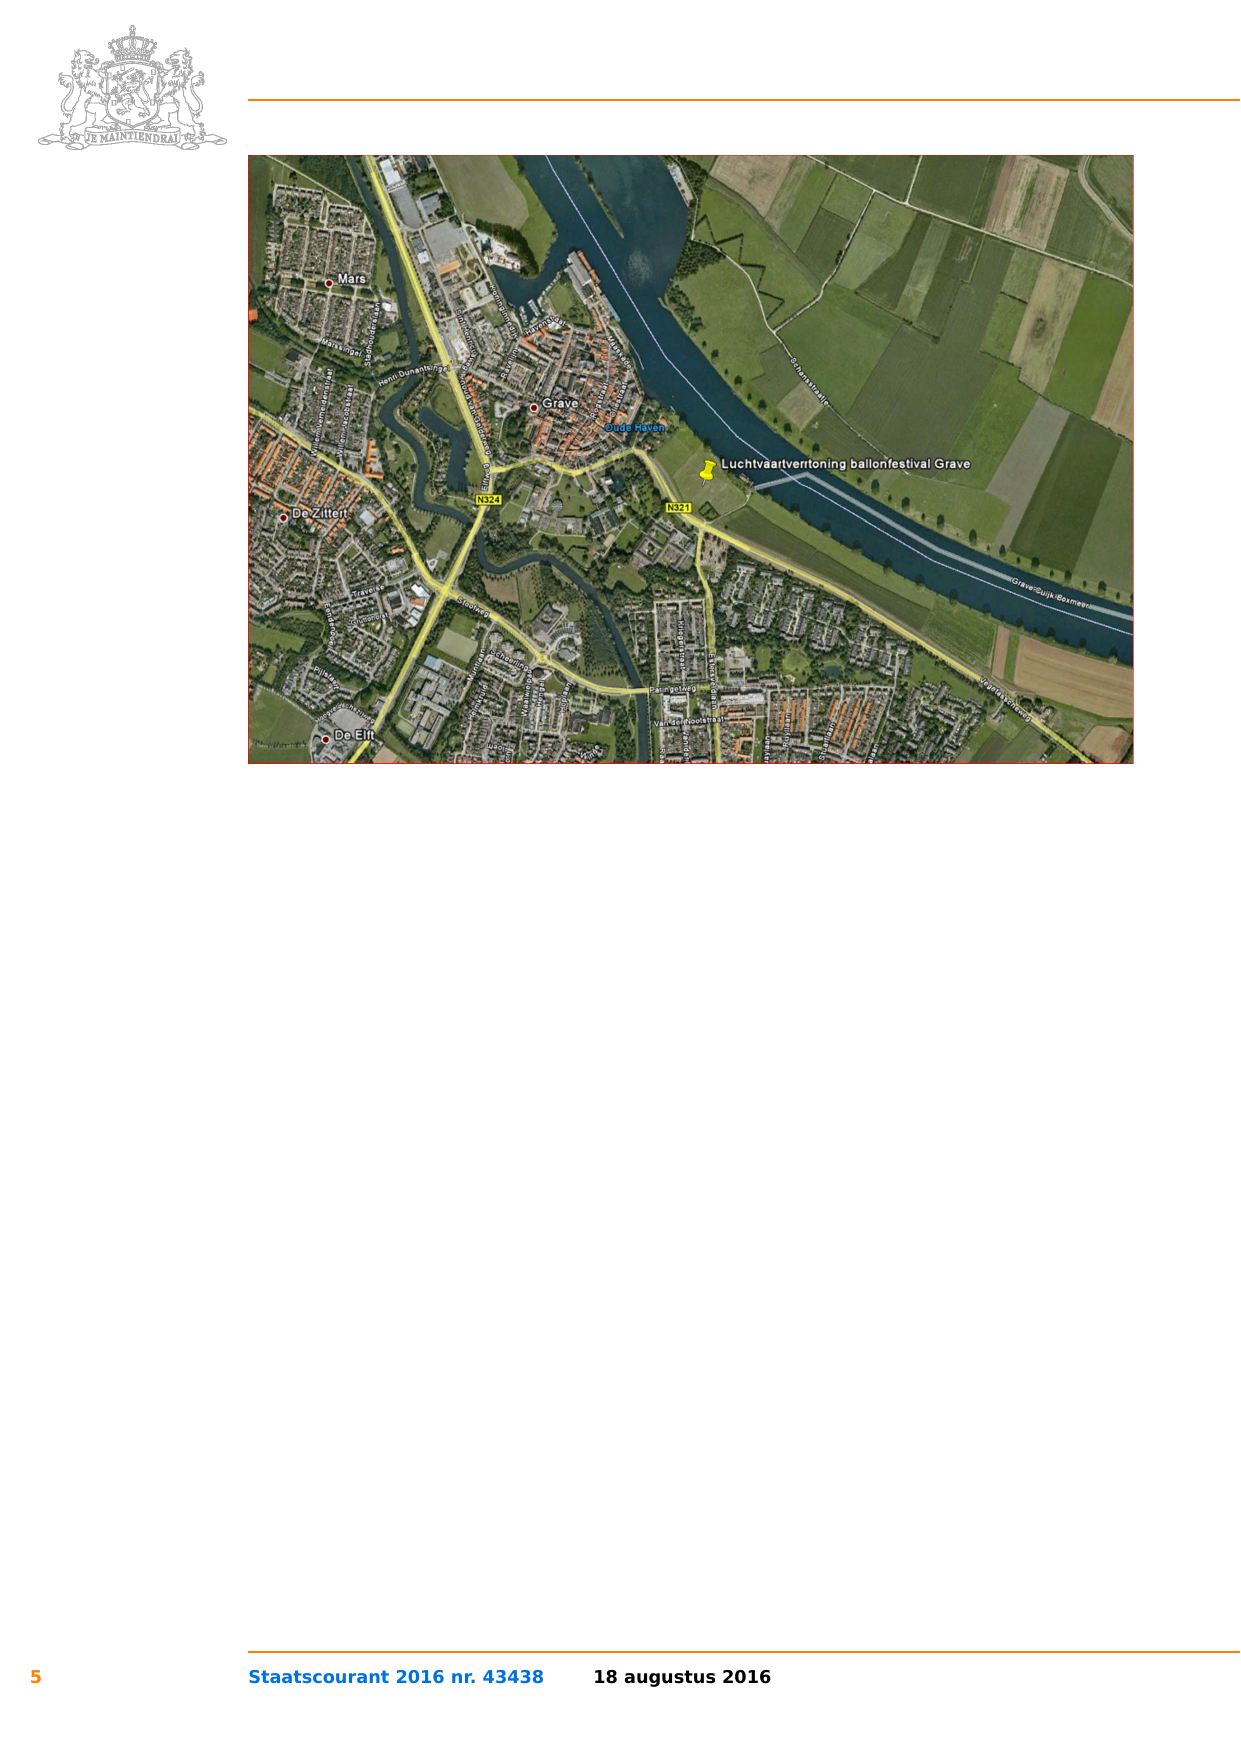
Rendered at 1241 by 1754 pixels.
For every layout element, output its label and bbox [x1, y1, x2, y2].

picture [38, 25, 227, 150]
picture [248, 155, 1134, 764]
